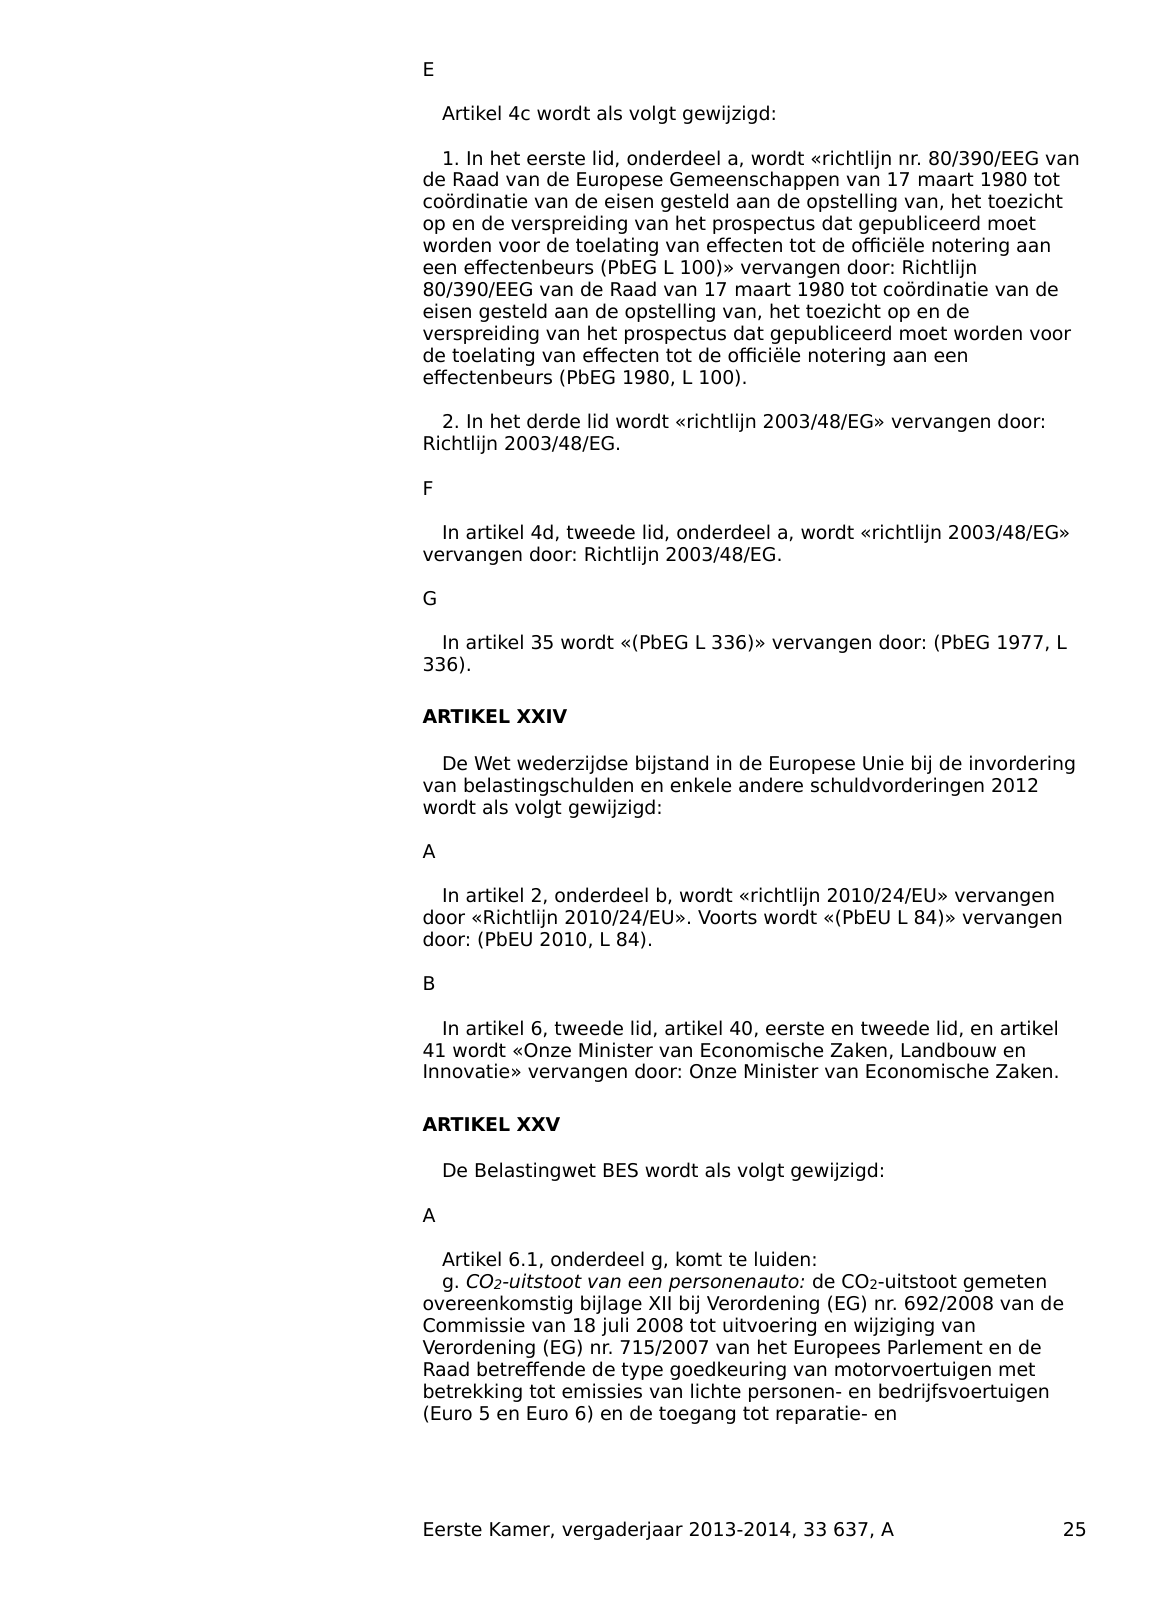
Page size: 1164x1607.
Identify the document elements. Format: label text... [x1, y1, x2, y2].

subtitle ARTIKEL XXIV [422, 706, 1087, 728]
text B [422, 973, 1087, 995]
text A [422, 1204, 1087, 1227]
text g. CO2-uitstoot van een personenauto: de CO2-uitstoot gemeten overeenkomstig bijlage XII bij Verordening (EG) nr. 692/2008 van de Commissie van 18 juli 2008 tot uitvoering en wijziging van Verordening (EG) nr. 715/2007 van het Europees Parlement en de Raad betreffende de type goedkeuring van motorvoertuigen met betrekking tot emissies van lichte personen- en bedrijfsvoertuigen (Euro 5 en Euro 6) en de toegang tot reparatie- en [422, 1271, 1087, 1424]
text F [422, 477, 1087, 499]
text De Belastingwet BES wordt als volgt gewijzigd: [422, 1160, 1087, 1182]
text De Wet wederzijdse bijstand in de Europese Unie bij de invordering van belastingschulden en enkele andere schuldvorderingen 2012 wordt als volgt gewijzigd: [422, 753, 1087, 819]
text 2. In het derde lid wordt «richtlijn 2003/48/EG» vervangen door: Richtlijn 2003/48/EG. [422, 411, 1087, 455]
text In artikel 35 wordt «(PbEG L 336)» vervangen door: (PbEG 1977, L 336). [422, 632, 1087, 676]
text In artikel 4d, tweede lid, onderdeel a, wordt «richtlijn 2003/48/EG» vervangen door: Richtlijn 2003/48/EG. [422, 522, 1087, 566]
text Artikel 4c wordt als volgt gewijzigd: [422, 103, 1087, 125]
text 1. In het eerste lid, onderdeel a, wordt «richtlijn nr. 80/390/EEG van de Raad van de Europese Gemeenschappen van 17 maart 1980 tot coördinatie van de eisen gesteld aan de opstelling van, het toezicht op en de verspreiding van het prospectus dat gepubliceerd moet worden voor de toelating van effecten tot de officiële notering aan een effectenbeurs (PbEG L 100)» vervangen door: Richtlijn 80/390/EEG van de Raad van 17 maart 1980 tot coördinatie van de eisen gesteld aan de opstelling van, het toezicht op en de verspreiding van het prospectus dat gepubliceerd moet worden voor de toelating van effecten tot de officiële notering aan een effectenbeurs (PbEG 1980, L 100). [422, 147, 1087, 389]
text A [422, 841, 1087, 863]
text In artikel 2, onderdeel b, wordt «richtlijn 2010/24/EU» vervangen door «Richtlijn 2010/24/EU». Voorts wordt «(PbEU L 84)» vervangen door: (PbEU 2010, L 84). [422, 885, 1087, 951]
text G [422, 588, 1087, 610]
subtitle ARTIKEL XXV [422, 1113, 1087, 1135]
text E [422, 59, 1087, 81]
text Artikel 6.1, onderdeel g, komt te luiden: [422, 1249, 1087, 1271]
text In artikel 6, tweede lid, artikel 40, eerste en tweede lid, en artikel 41 wordt «Onze Minister van Economische Zaken, Landbouw en Innovatie» vervangen door: Onze Minister van Economische Zaken. [422, 1017, 1087, 1083]
